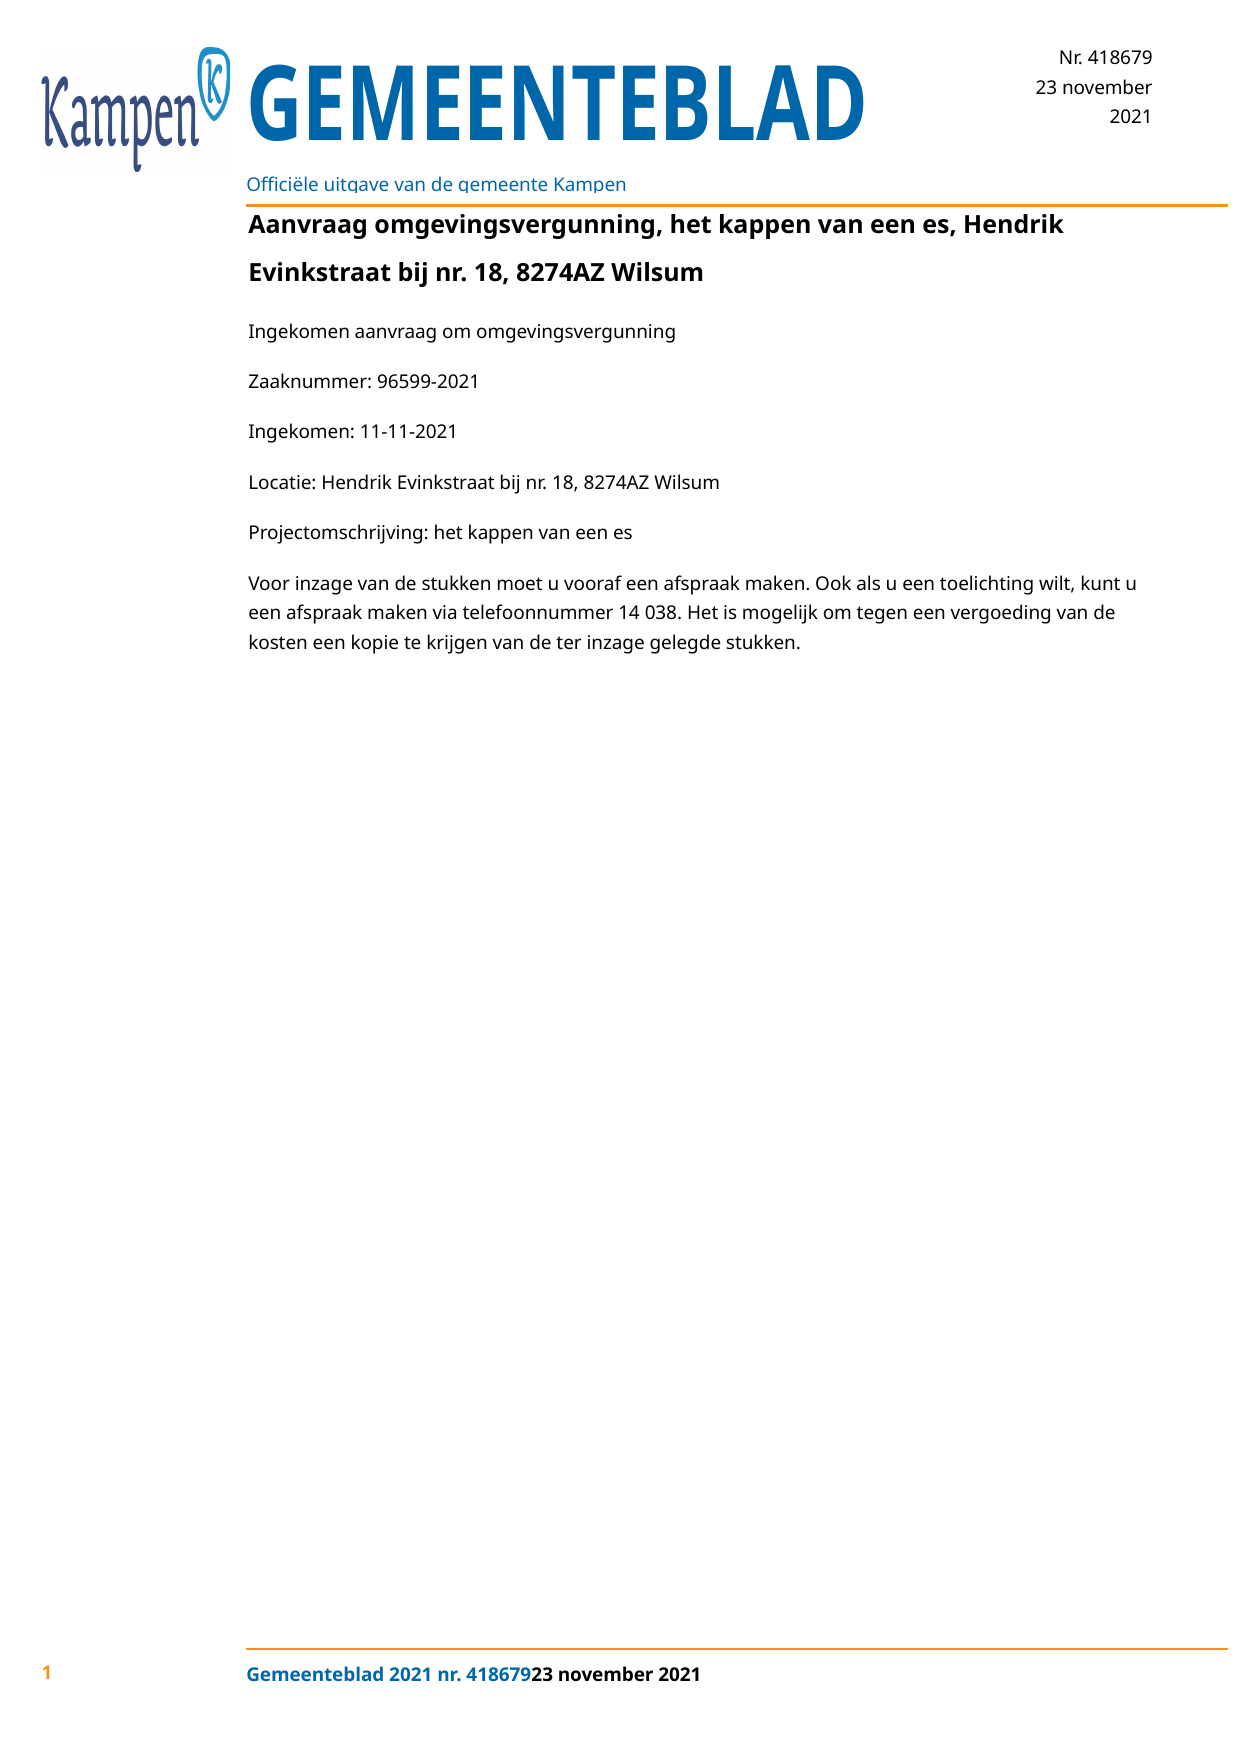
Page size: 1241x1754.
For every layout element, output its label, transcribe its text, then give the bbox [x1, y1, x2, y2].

text Ingekomen: 11-11-2021 [248, 419, 1152, 444]
text Aanvraag omgevingsvergunning, het kappen van een es, Hendrik Evinkstraat bij nr. 18, 8274AZ Wilsum [248, 207, 1152, 288]
text Ingekomen aanvraag om omgevingsvergunning [248, 318, 1152, 344]
text Locatie: Hendrik Evinkstraat bij nr. 18, 8274AZ Wilsum [248, 469, 1152, 495]
text Zaaknummer: 96599-2021 [248, 368, 1152, 394]
text Voor inzage van de stukken moet u vooraf een afspraak maken. Ook als u een toelichting wilt, kunt u een afspraak maken via telefoonnummer 14 038. Het is mogelijk om tegen een vergoeding van de kosten een kopie te krijgen van de ter inzage gelegde stukken. [248, 570, 1152, 655]
picture [41, 47, 231, 172]
text Projectomschrijving: het kappen van een es [248, 519, 1152, 545]
